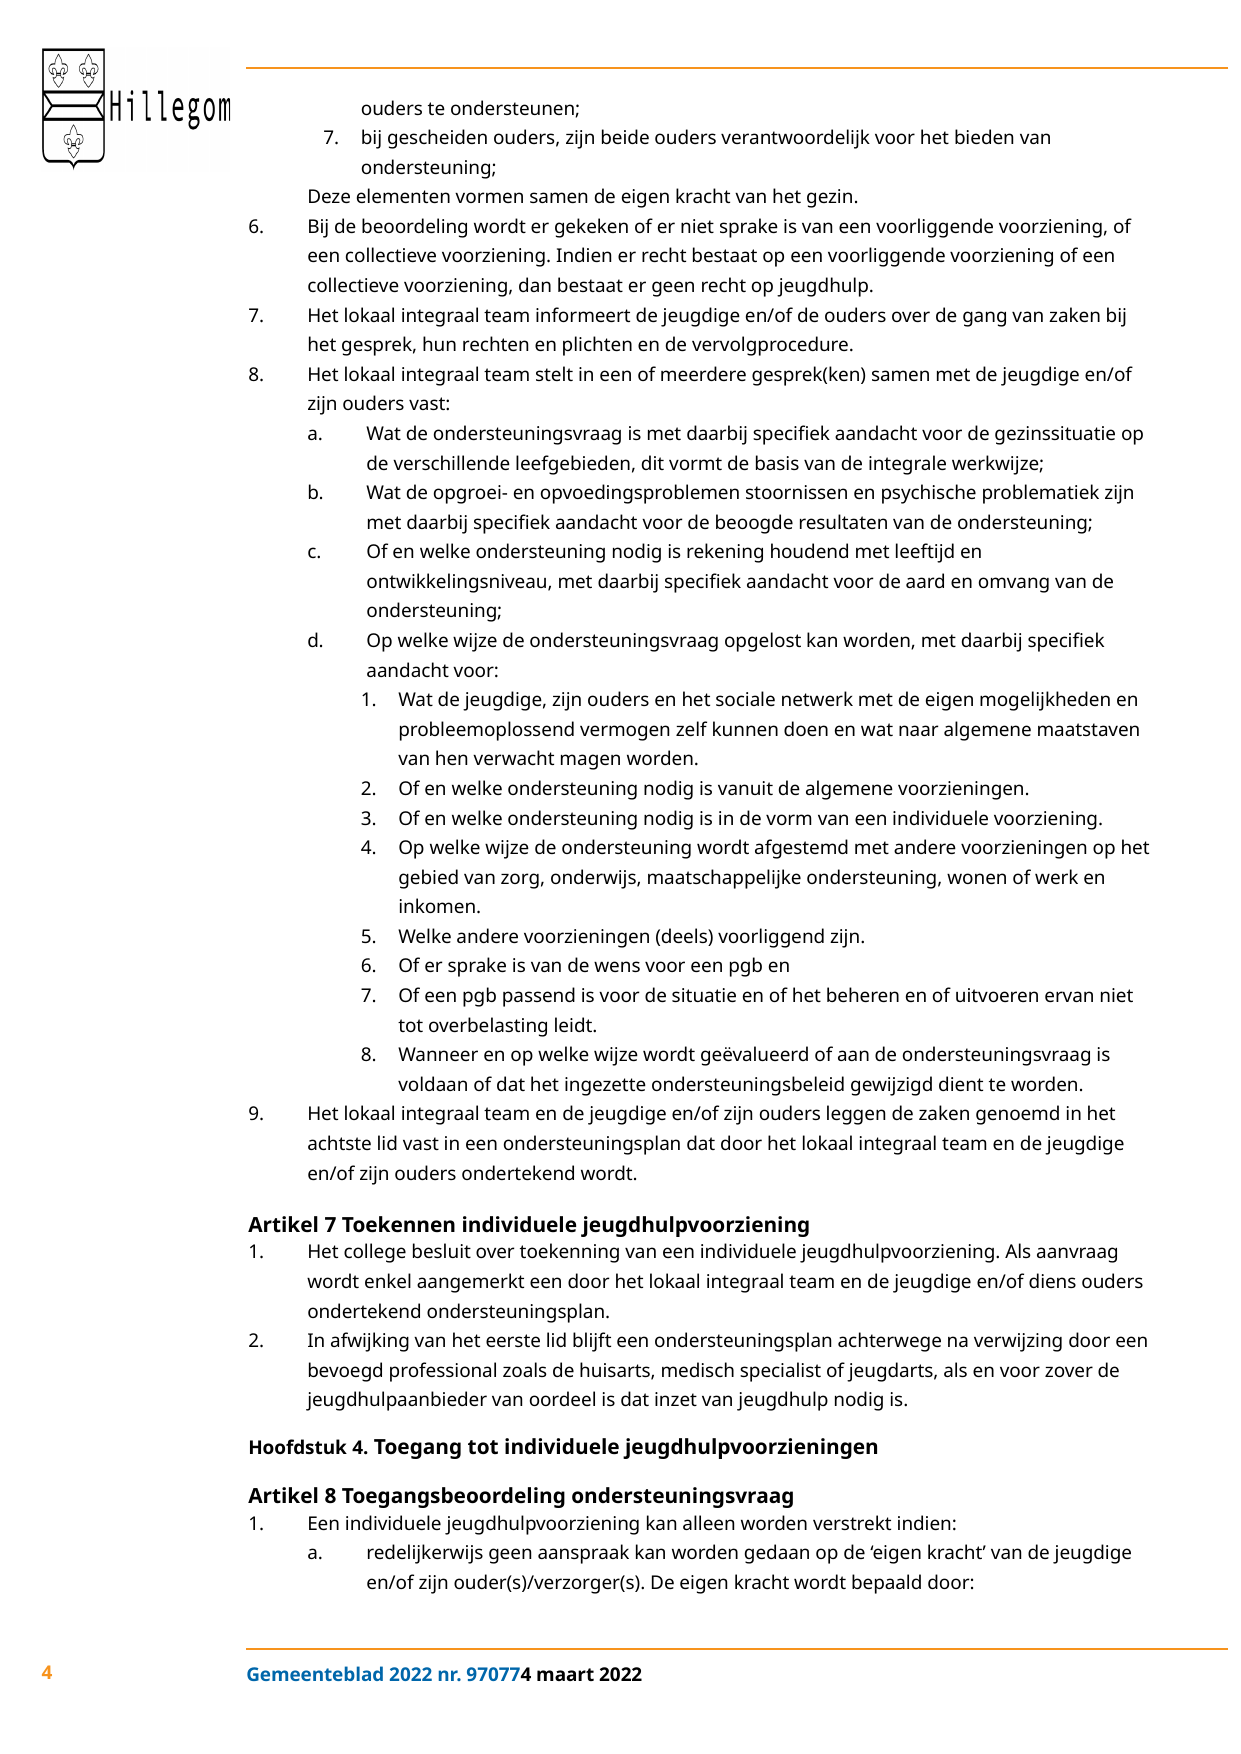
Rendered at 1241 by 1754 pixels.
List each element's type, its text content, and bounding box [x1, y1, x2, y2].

list Of er sprake is van de wens voor een pgb en [361, 953, 1152, 978]
list Of en welke ondersteuning nodig is rekening houdend met leeftijd en ontwikkelingsniveau, met daarbij specifiek aandacht voor de aard en omvang van de ondersteuning; [307, 538, 1152, 623]
list Op welke wijze de ondersteuningsvraag opgelost kan worden, met daarbij specifiek aandacht voor: [307, 627, 1152, 683]
list Wanneer en op welke wijze wordt geëvalueerd of aan de ondersteuningsvraag is voldaan of dat het ingezette ondersteuningsbeleid gewijzigd dient te worden. [361, 1041, 1152, 1097]
list Welke andere voorzieningen (deels) voorliggend zijn. [361, 923, 1152, 949]
list redelijkerwijs geen aanspraak kan worden gedaan op de ‘eigen kracht’ van de jeugdige en/of zijn ouder(s)/verzorger(s). De eigen kracht wordt bepaald door: [307, 1539, 1152, 1595]
text Artikel 7 Toekennen individuele jeugdhulpvoorziening [248, 1210, 1152, 1239]
list Het college besluit over toekenning van een individuele jeugdhulpvoorziening. Als aanvraag wordt enkel aangemerkt een door het lokaal integraal team en de jeugdige en/of diens ouders ondertekend ondersteuningsplan. [248, 1239, 1152, 1323]
list Het lokaal integraal team informeert de jeugdige en/of de ouders over de gang van zaken bij het gesprek, hun rechten en plichten en de vervolgprocedure. [248, 302, 1152, 357]
list Deze elementen vormen samen de eigen kracht van het gezin. [248, 183, 1152, 209]
picture [41, 47, 231, 172]
list Een individuele jeugdhulpvoorziening kan alleen worden verstrekt indien: [248, 1510, 1152, 1536]
list Het lokaal integraal team en de jeugdige en/of zijn ouders leggen de zaken genoemd in het achtste lid vast in een ondersteuningsplan dat door het lokaal integraal team en de jeugdige en/of zijn ouders ondertekend wordt. [248, 1101, 1152, 1186]
text Hoofdstuk 4. Toegang tot individuele jeugdhulpvoorzieningen [248, 1432, 1152, 1461]
list Wat de opgroei- en opvoedingsproblemen stoornissen en psychische problematiek zijn met daarbij specifiek aandacht voor de beoogde resultaten van de ondersteuning; [307, 479, 1152, 535]
text Artikel 8 Toegangsbeoordeling ondersteuningsvraag [248, 1481, 1152, 1510]
list Of en welke ondersteuning nodig is in de vorm van een individuele voorziening. [361, 805, 1152, 831]
list bij gescheiden ouders, zijn beide ouders verantwoordelijk voor het bieden van ondersteuning; [323, 124, 1152, 180]
list ouders te ondersteunen; [323, 95, 1152, 121]
list Wat de ondersteuningsvraag is met daarbij specifiek aandacht voor de gezinssituatie op de verschillende leefgebieden, dit vormt de basis van de integrale werkwijze; [307, 420, 1152, 476]
list Het lokaal integraal team stelt in een of meerdere gesprek(ken) samen met de jeugdige en/of zijn ouders vast: [248, 361, 1152, 416]
list Op welke wijze de ondersteuning wordt afgestemd met andere voorzieningen op het gebied van zorg, onderwijs, maatschappelijke ondersteuning, wonen of werk en inkomen. [361, 834, 1152, 919]
list In afwijking van het eerste lid blijft een ondersteuningsplan achterwege na verwijzing door een bevoegd professional zoals de huisarts, medisch specialist of jeugdarts, als en voor zover de jeugdhulpaanbieder van oordeel is dat inzet van jeugdhulp nodig is. [248, 1327, 1152, 1412]
list Bij de beoordeling wordt er gekeken of er niet sprake is van een voorliggende voorziening, of een collectieve voorziening. Indien er recht bestaat op een voorliggende voorziening of een collectieve voorziening, dan bestaat er geen recht op jeugdhulp. [248, 213, 1152, 298]
list Of en welke ondersteuning nodig is vanuit de algemene voorzieningen. [361, 775, 1152, 801]
list Wat de jeugdige, zijn ouders en het sociale netwerk met de eigen mogelijkheden en probleemoplossend vermogen zelf kunnen doen en wat naar algemene maatstaven van hen verwacht magen worden. [361, 686, 1152, 771]
list Of een pgb passend is voor de situatie en of het beheren en of uitvoeren ervan niet tot overbelasting leidt. [361, 982, 1152, 1038]
